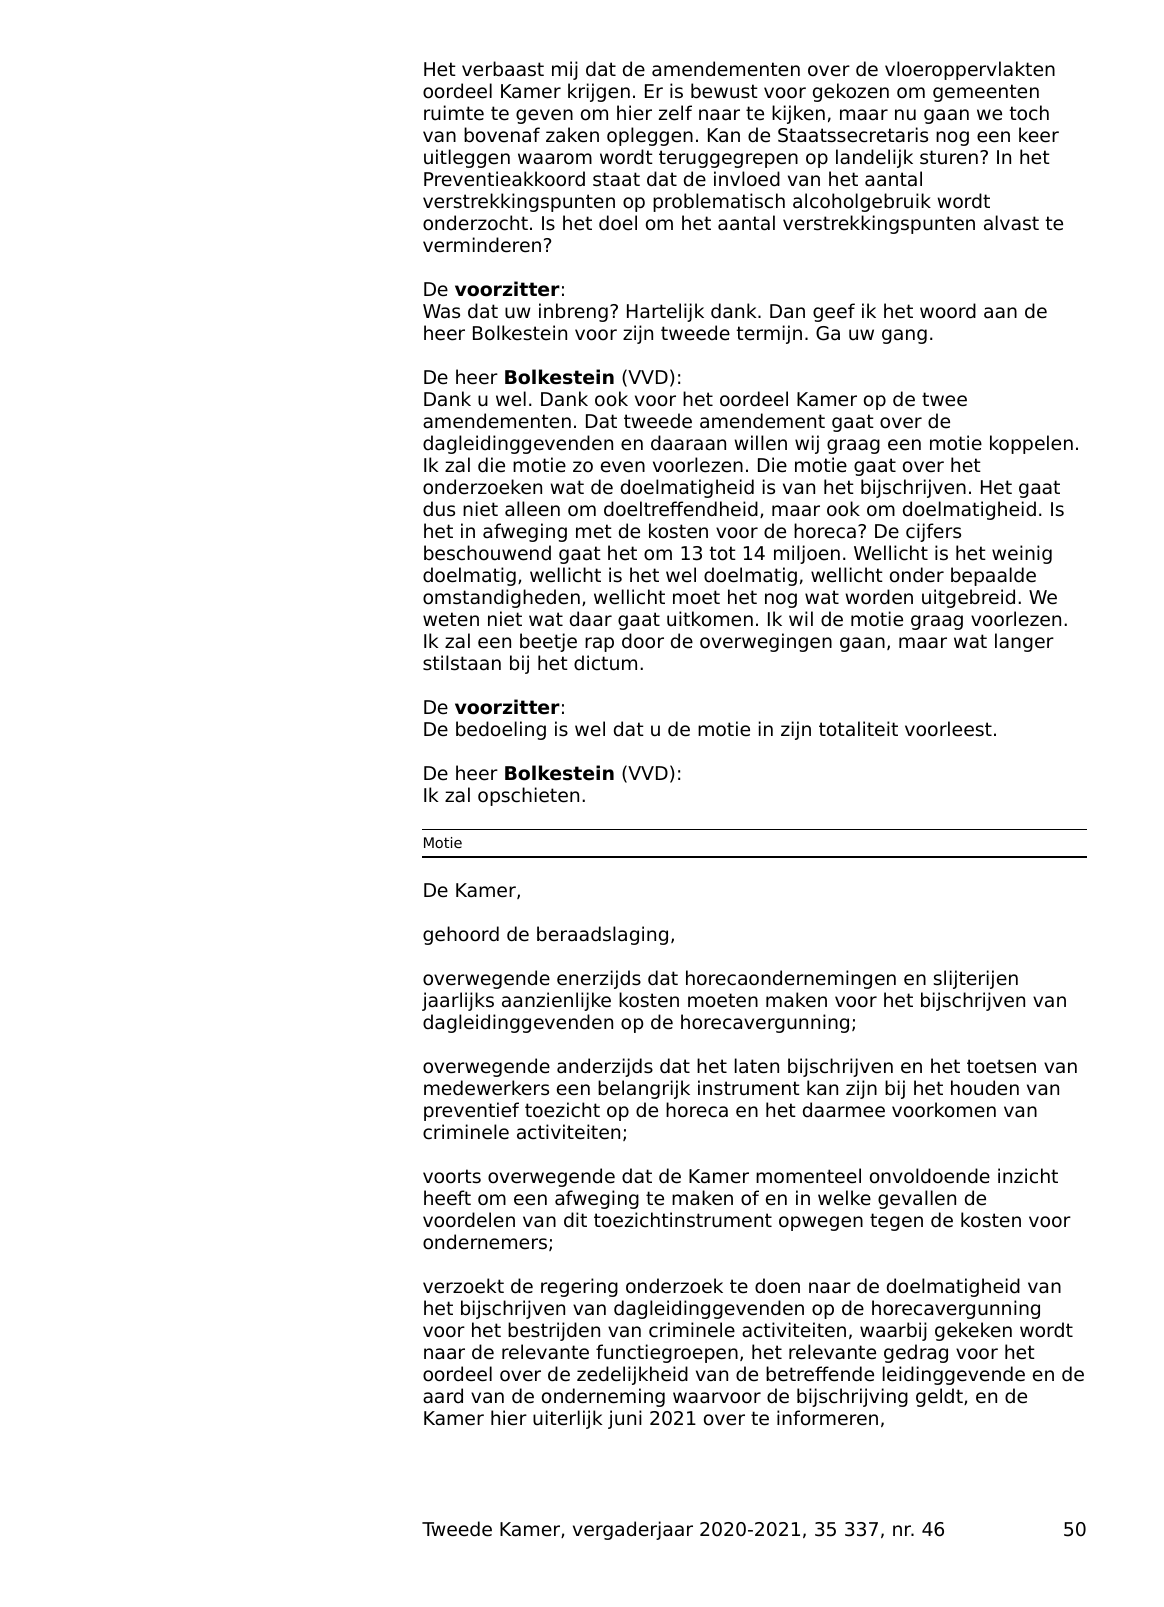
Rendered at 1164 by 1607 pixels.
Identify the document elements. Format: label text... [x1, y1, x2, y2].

text voorts overwegende dat de Kamer momenteel onvoldoende inzicht heeft om een afweging te maken of en in welke gevallen de voordelen van dit toezichtinstrument opwegen tegen de kosten voor ondernemers; [422, 1166, 1087, 1254]
text Het verbaast mij dat de amendementen over de vloeroppervlakten oordeel Kamer krijgen. Er is bewust voor gekozen om gemeenten ruimte te geven om hier zelf naar te kijken, maar nu gaan we toch van bovenaf zaken opleggen. Kan de Staatssecretaris nog een keer uitleggen waarom wordt teruggegrepen op landelijk sturen? In het Preventieakkoord staat dat de invloed van het aantal verstrekkingspunten op problematisch alcoholgebruik wordt onderzocht. Is het doel om het aantal verstrekkingspunten alvast te verminderen? [422, 59, 1087, 257]
text Was dat uw inbreng? Hartelijk dank. Dan geef ik het woord aan de heer Bolkestein voor zijn tweede termijn. Ga uw gang. [422, 301, 1087, 345]
text De heer Bolkestein (VVD): [422, 367, 1087, 389]
text verzoekt de regering onderzoek te doen naar de doelmatigheid van het bijschrijven van dagleidinggevenden op de horecavergunning voor het bestrijden van criminele activiteiten, waarbij gekeken wordt naar de relevante functiegroepen, het relevante gedrag voor het oordeel over de zedelijkheid van de betreffende leidinggevende en de aard van de onderneming waarvoor de bijschrijving geldt, en de Kamer hier uiterlijk juni 2021 over te informeren, [422, 1276, 1087, 1430]
text overwegende anderzijds dat het laten bijschrijven en het toetsen van medewerkers een belangrijk instrument kan zijn bij het houden van preventief toezicht op de horeca en het daarmee voorkomen van criminele activiteiten; [422, 1056, 1087, 1144]
text De bedoeling is wel dat u de motie in zijn totaliteit voorleest. [422, 719, 1087, 741]
text De Kamer, [422, 880, 1087, 902]
table_header Motie [422, 830, 1087, 856]
text Dank u wel. Dank ook voor het oordeel Kamer op de twee amendementen. Dat tweede amendement gaat over de dagleidinggevenden en daaraan willen wij graag een motie koppelen. Ik zal die motie zo even voorlezen. Die motie gaat over het onderzoeken wat de doelmatigheid is van het bijschrijven. Het gaat dus niet alleen om doeltreffendheid, maar ook om doelmatigheid. Is het in afweging met de kosten voor de horeca? De cijfers beschouwend gaat het om 13 tot 14 miljoen. Wellicht is het weinig doelmatig, wellicht is het wel doelmatig, wellicht onder bepaalde omstandigheden, wellicht moet het nog wat worden uitgebreid. We weten niet wat daar gaat uitkomen. Ik wil de motie graag voorlezen. Ik zal een beetje rap door de overwegingen gaan, maar wat langer stilstaan bij het dictum. [422, 389, 1087, 675]
text De voorzitter: [422, 697, 1087, 719]
text De heer Bolkestein (VVD): [422, 763, 1087, 785]
text gehoord de beraadslaging, [422, 924, 1087, 946]
text Ik zal opschieten. [422, 785, 1087, 807]
text De voorzitter: [422, 279, 1087, 301]
text overwegende enerzijds dat horecaondernemingen en slijterijen jaarlijks aanzienlijke kosten moeten maken voor het bijschrijven van dagleidinggevenden op de horecavergunning; [422, 968, 1087, 1034]
